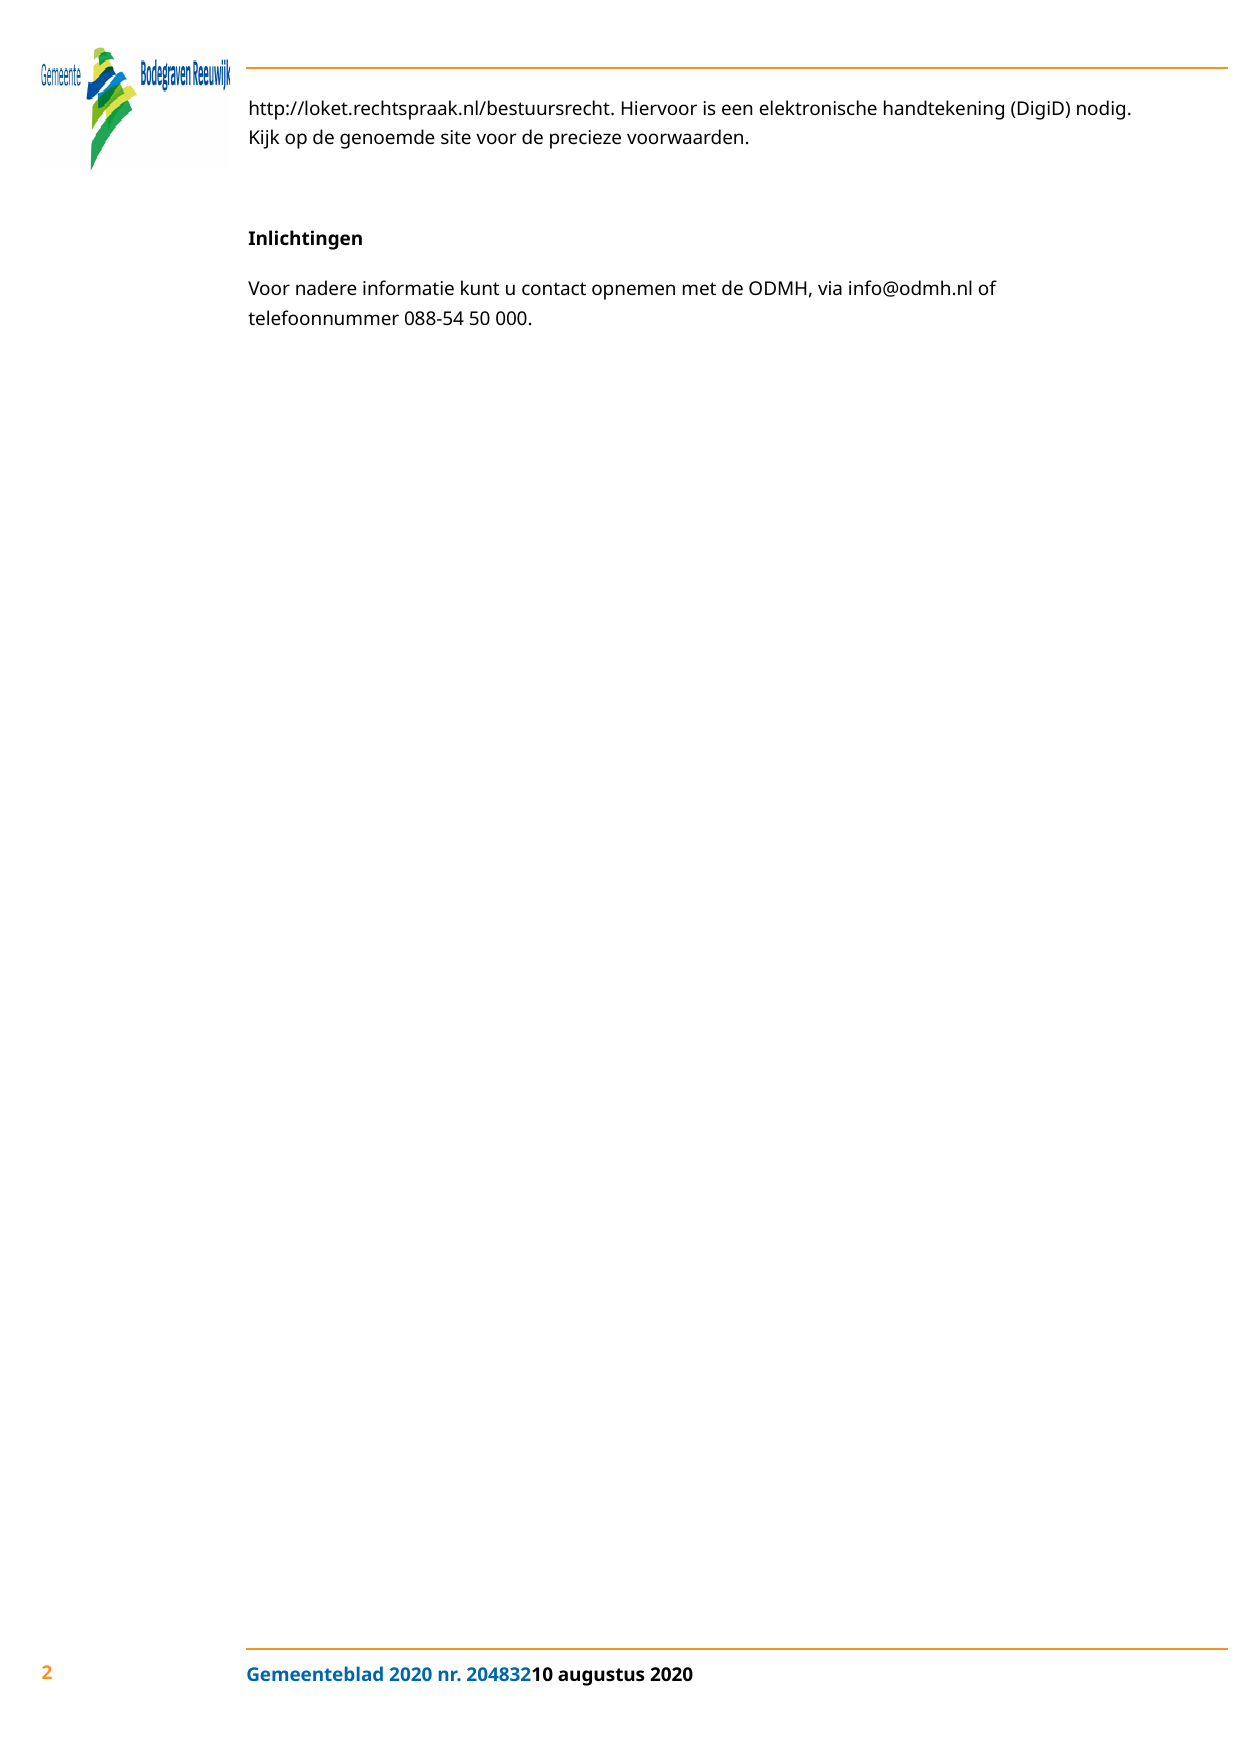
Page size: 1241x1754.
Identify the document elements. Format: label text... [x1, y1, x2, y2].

text Inlichtingen [248, 225, 1152, 251]
picture [41, 47, 231, 172]
text Voor nadere informatie kunt u contact opnemen met de ODMH, via info@odmh.nl of telefoonnummer 088-54 50 000. [248, 276, 1152, 331]
text http://loket.rechtspraak.nl/bestuursrecht. Hiervoor is een elektronische handtekening (DigiD) nodig. Kijk op de genoemde site voor de precieze voorwaarden. [248, 95, 1152, 150]
